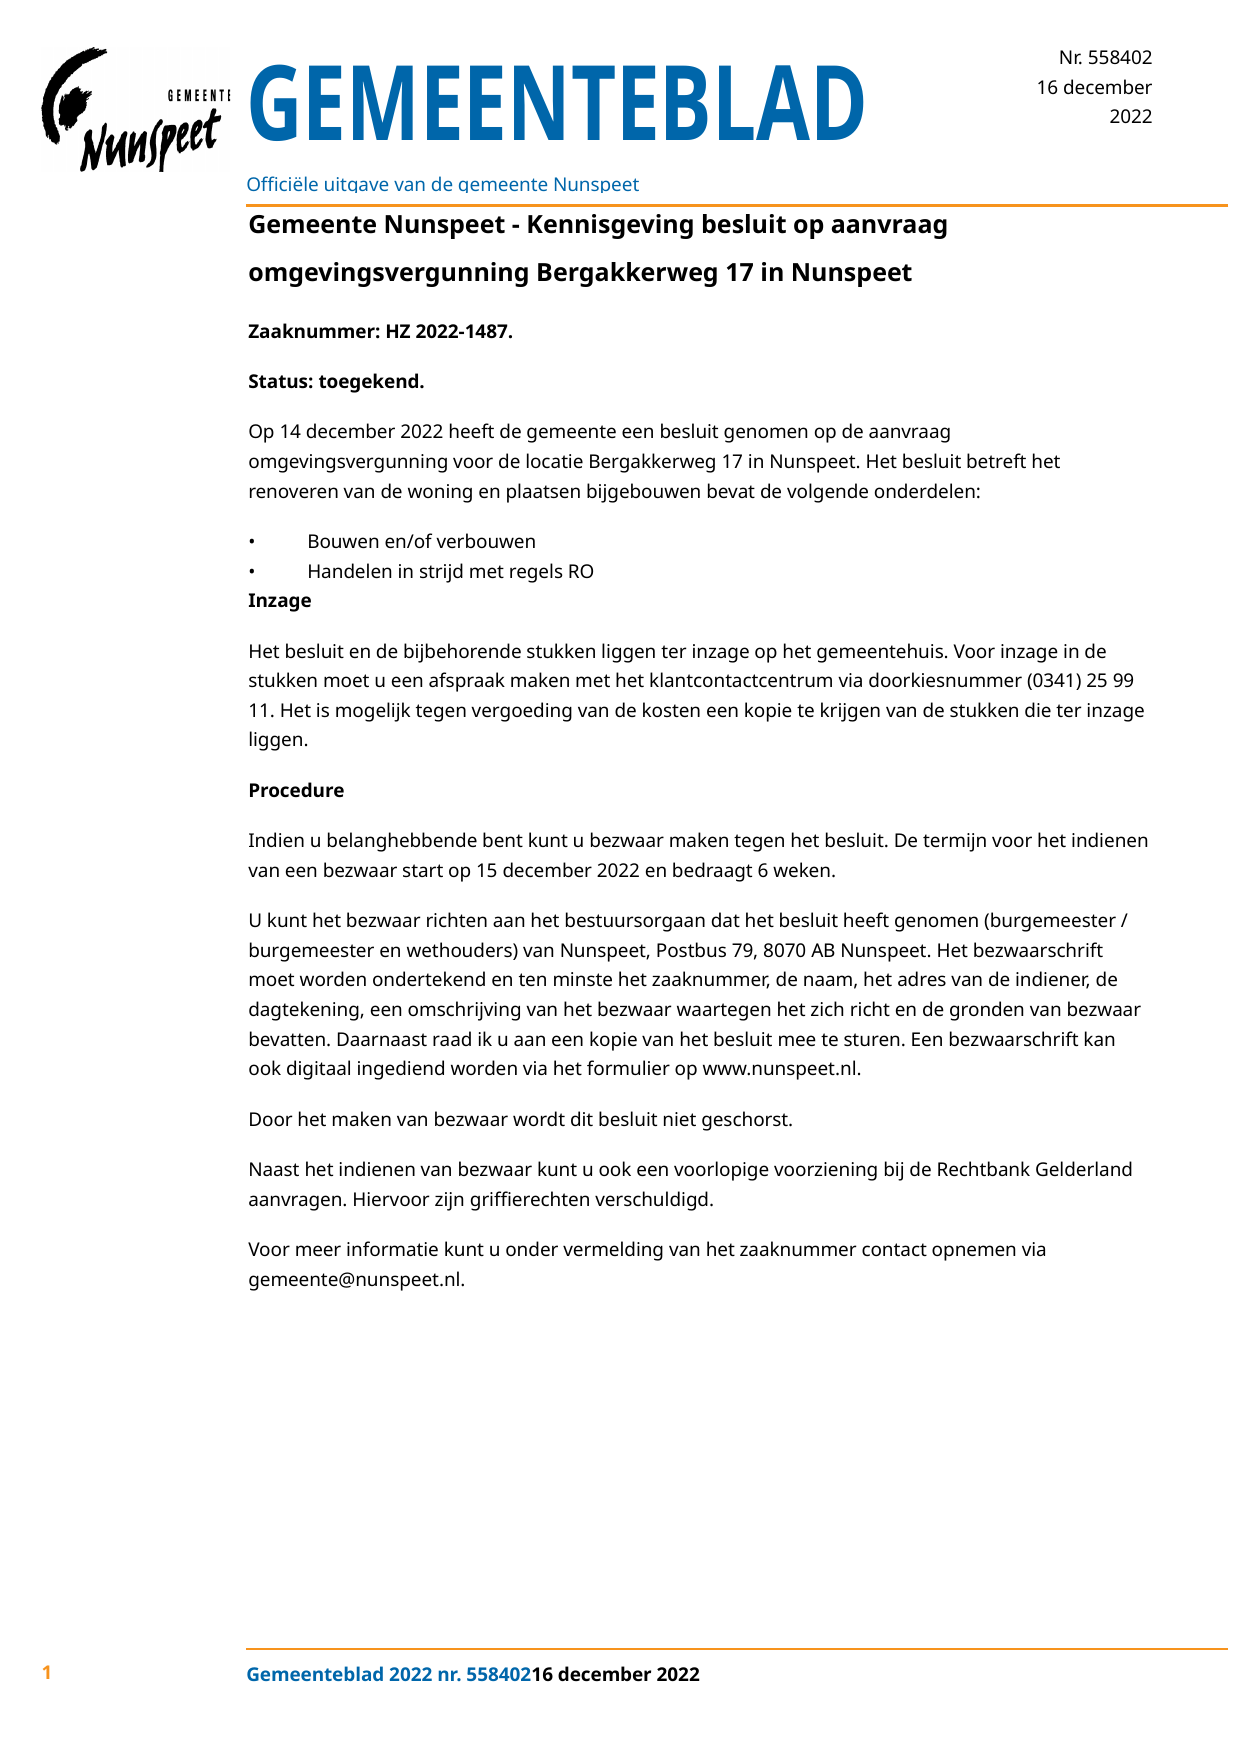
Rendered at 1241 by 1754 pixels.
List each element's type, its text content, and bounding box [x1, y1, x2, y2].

text Indien u belanghebbende bent kunt u bezwaar maken tegen het besluit. De termijn voor het indienen van een bezwaar start op 15 december 2022 en bedraagt 6 weken. [248, 827, 1152, 883]
text Status: toegekend. [248, 368, 1152, 394]
list Handelen in strijd met regels RO [248, 558, 1152, 584]
list Bouwen en/of verbouwen [248, 528, 1152, 554]
text Inzage [248, 587, 1152, 613]
text U kunt het bezwaar richten aan het bestuursorgaan dat het besluit heeft genomen (burgemeester / burgemeester en wethouders) van Nunspeet, Postbus 79, 8070 AB Nunspeet. Het bezwaarschrift moet worden ondertekend en ten minste het zaaknummer, de naam, het adres van de indiener, de dagtekening, een omschrijving van het bezwaar waartegen het zich richt en de gronden van bezwaar bevatten. Daarnaast raad ik u aan een kopie van het besluit mee te sturen. Een bezwaarschrift kan ook digitaal ingediend worden via het formulier op www.nunspeet.nl. [248, 907, 1152, 1081]
text Het besluit en de bijbehorende stukken liggen ter inzage op het gemeentehuis. Voor inzage in de stukken moet u een afspraak maken met het klantcontactcentrum via doorkiesnummer (0341) 25 99 11. Het is mogelijk tegen vergoeding van de kosten een kopie te krijgen van de stukken die ter inzage liggen. [248, 638, 1152, 752]
text Procedure [248, 777, 1152, 803]
text Op 14 december 2022 heeft de gemeente een besluit genomen op de aanvraag omgevingsvergunning voor de locatie Bergakkerweg 17 in Nunspeet. Het besluit betreft het renoveren van de woning en plaatsen bijgebouwen bevat de volgende onderdelen: [248, 419, 1152, 504]
text Voor meer informatie kunt u onder vermelding van het zaaknummer contact opnemen via gemeente@nunspeet.nl. [248, 1236, 1152, 1292]
text Naast het indienen van bezwaar kunt u ook een voorlopige voorziening bij de Rechtbank Gelderland aanvragen. Hiervoor zijn griffierechten verschuldigd. [248, 1156, 1152, 1212]
text Gemeente Nunspeet - Kennisgeving besluit op aanvraag omgevingsvergunning Bergakkerweg 17 in Nunspeet [248, 207, 1152, 288]
picture [41, 47, 231, 172]
text Zaaknummer: HZ 2022-1487. [248, 318, 1152, 344]
text Door het maken van bezwaar wordt dit besluit niet geschorst. [248, 1106, 1152, 1132]
